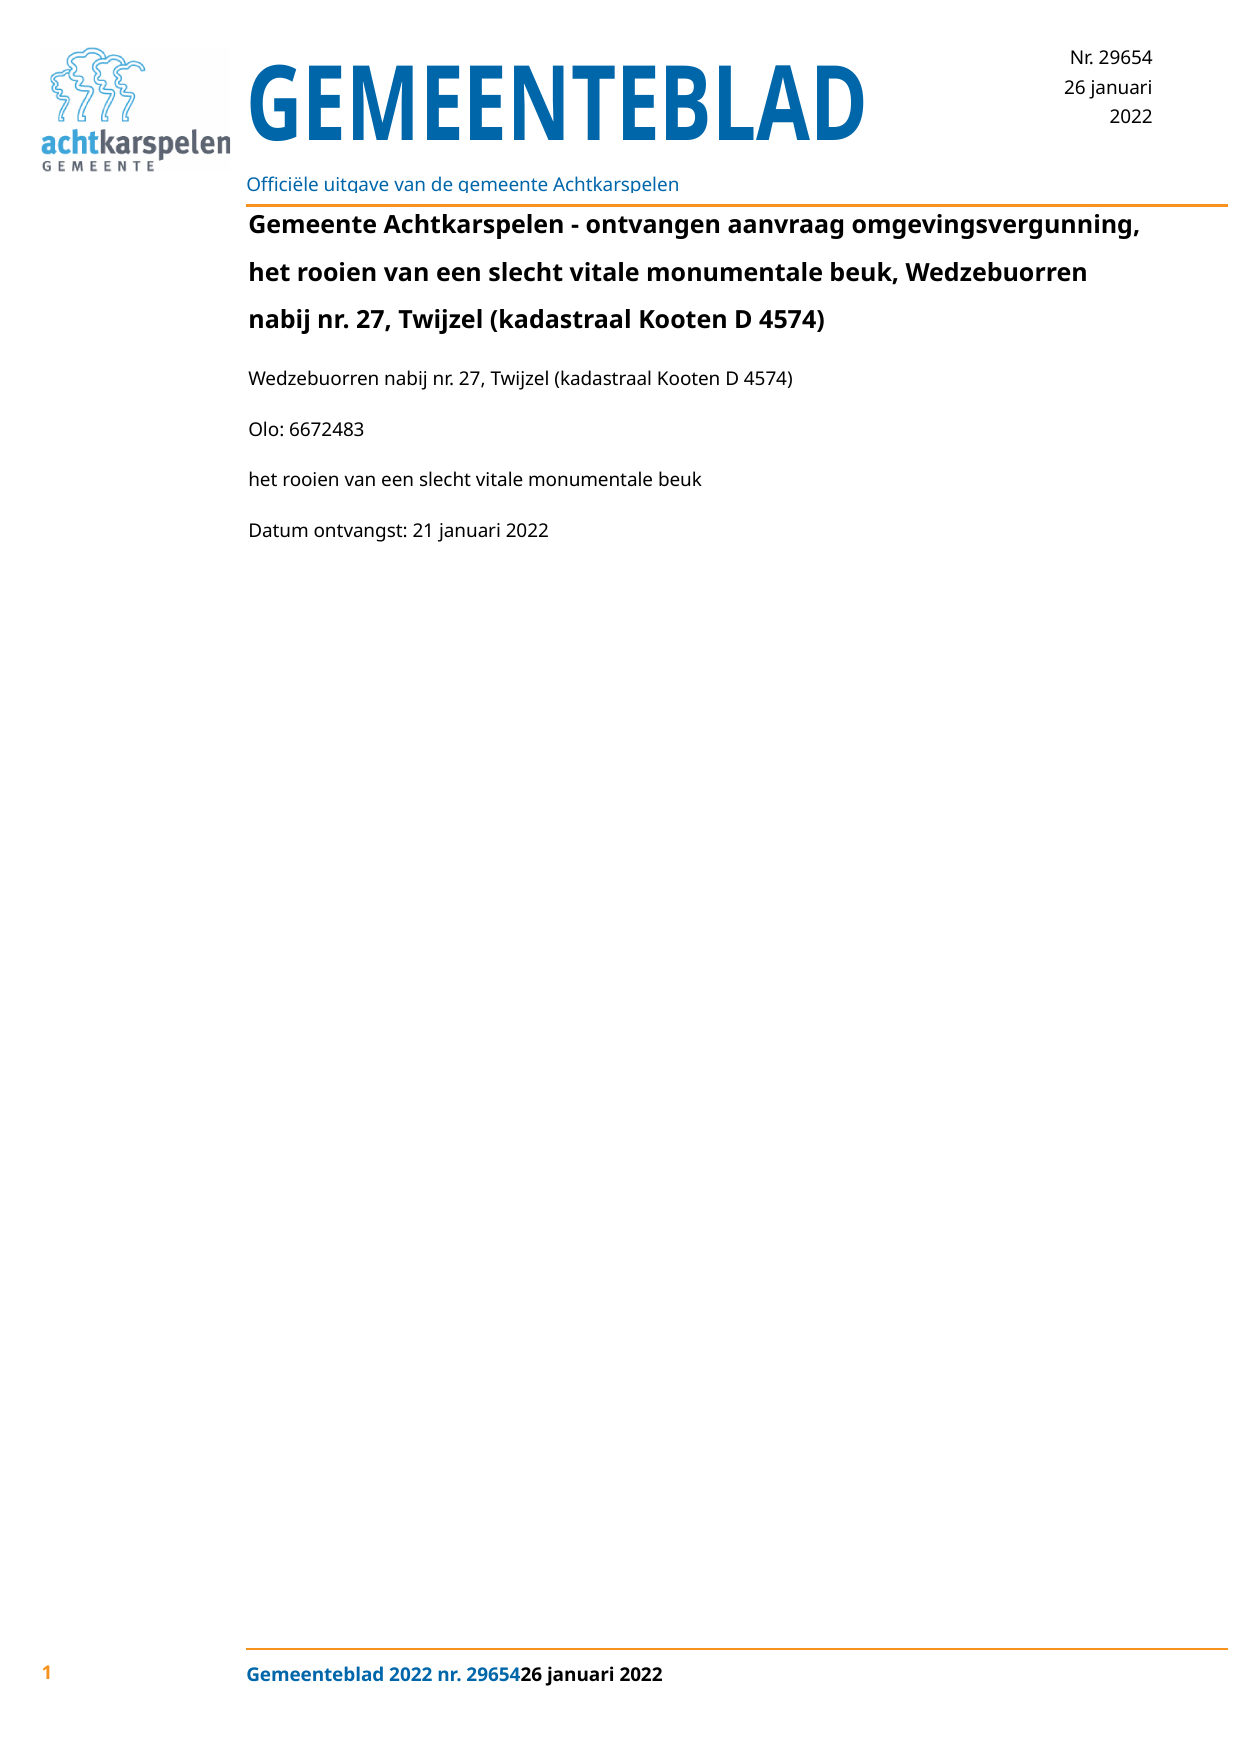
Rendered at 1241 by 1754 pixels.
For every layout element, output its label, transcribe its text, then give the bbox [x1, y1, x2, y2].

text Gemeente Achtkarspelen - ontvangen aanvraag omgevingsvergunning, het rooien van een slecht vitale monumentale beuk, Wedzebuorren nabij nr. 27, Twijzel (kadastraal Kooten D 4574) [248, 207, 1152, 336]
text Olo: 6672483 [248, 416, 1152, 442]
text Wedzebuorren nabij nr. 27, Twijzel (kadastraal Kooten D 4574) [248, 366, 1152, 391]
text het rooien van een slecht vitale monumentale beuk [248, 466, 1152, 492]
text Datum ontvangst: 21 januari 2022 [248, 517, 1152, 542]
picture [41, 47, 231, 172]
